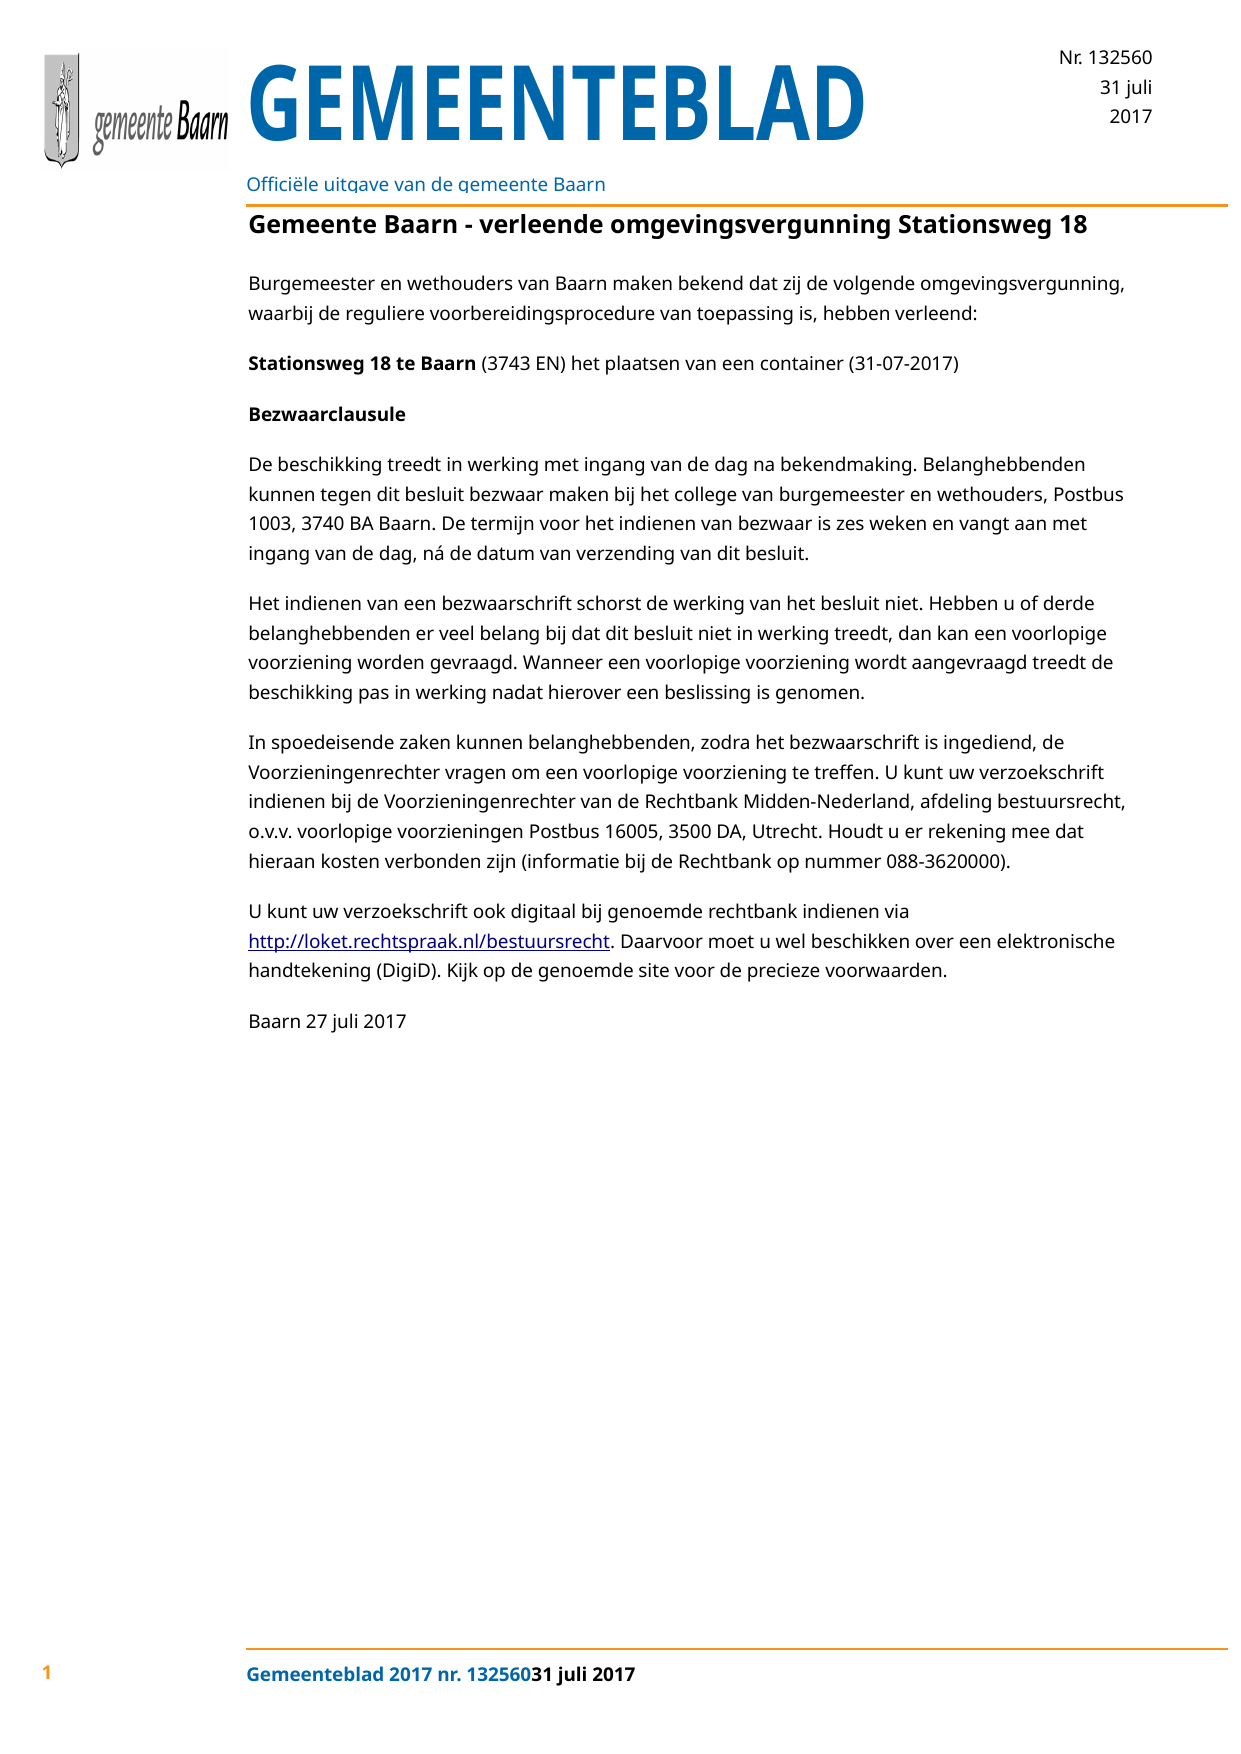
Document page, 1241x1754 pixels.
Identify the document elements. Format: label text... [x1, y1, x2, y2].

text Burgemeester en wethouders van Baarn maken bekend dat zij de volgende omgevingsvergunning, waarbij de reguliere voorbereidingsprocedure van toepassing is, hebben verleend: [248, 270, 1152, 326]
text In spoedeisende zaken kunnen belanghebbenden, zodra het bezwaarschrift is ingediend, de Voorzieningenrechter vragen om een voorlopige voorziening te treffen. U kunt uw verzoekschrift indienen bij de Voorzieningenrechter van de Rechtbank Midden-Nederland, afdeling bestuursrecht, o.v.v. voorlopige voorzieningen Postbus 16005, 3500 DA, Utrecht. Houdt u er rekening mee dat hieraan kosten verbonden zijn (informatie bij de Rechtbank op nummer 088-3620000). [248, 729, 1152, 873]
text Bezwaarclausule [248, 401, 1152, 426]
text Stationsweg 18 te Baarn (3743 EN) het plaatsen van een container (31-07-2017) [248, 350, 1152, 376]
picture [41, 47, 231, 172]
text U kunt uw verzoekschrift ook digitaal bij genoemde rechtbank indienen via http://loket.rechtspraak.nl/bestuursrecht. Daarvoor moet u wel beschikken over een elektronische handtekening (DigiD). Kijk op de genoemde site voor de precieze voorwaarden. [248, 898, 1152, 983]
text De beschikking treedt in werking met ingang van de dag na bekendmaking. Belanghebbenden kunnen tegen dit besluit bezwaar maken bij het college van burgemeester en wethouders, Postbus 1003, 3740 BA Baarn. De termijn voor het indienen van bezwaar is zes weken en vangt aan met ingang van de dag, ná de datum van verzending van dit besluit. [248, 451, 1152, 566]
text Gemeente Baarn - verleende omgevingsvergunning Stationsweg 18 [248, 207, 1152, 241]
text Baarn 27 juli 2017 [248, 1008, 1152, 1033]
text Het indienen van een bezwaarschrift schorst de werking van het besluit niet. Hebben u of derde belanghebbenden er veel belang bij dat dit besluit niet in werking treedt, dan kan een voorlopige voorziening worden gevraagd. Wanneer een voorlopige voorziening wordt aangevraagd treedt de beschikking pas in werking nadat hierover een beslissing is genomen. [248, 590, 1152, 705]
